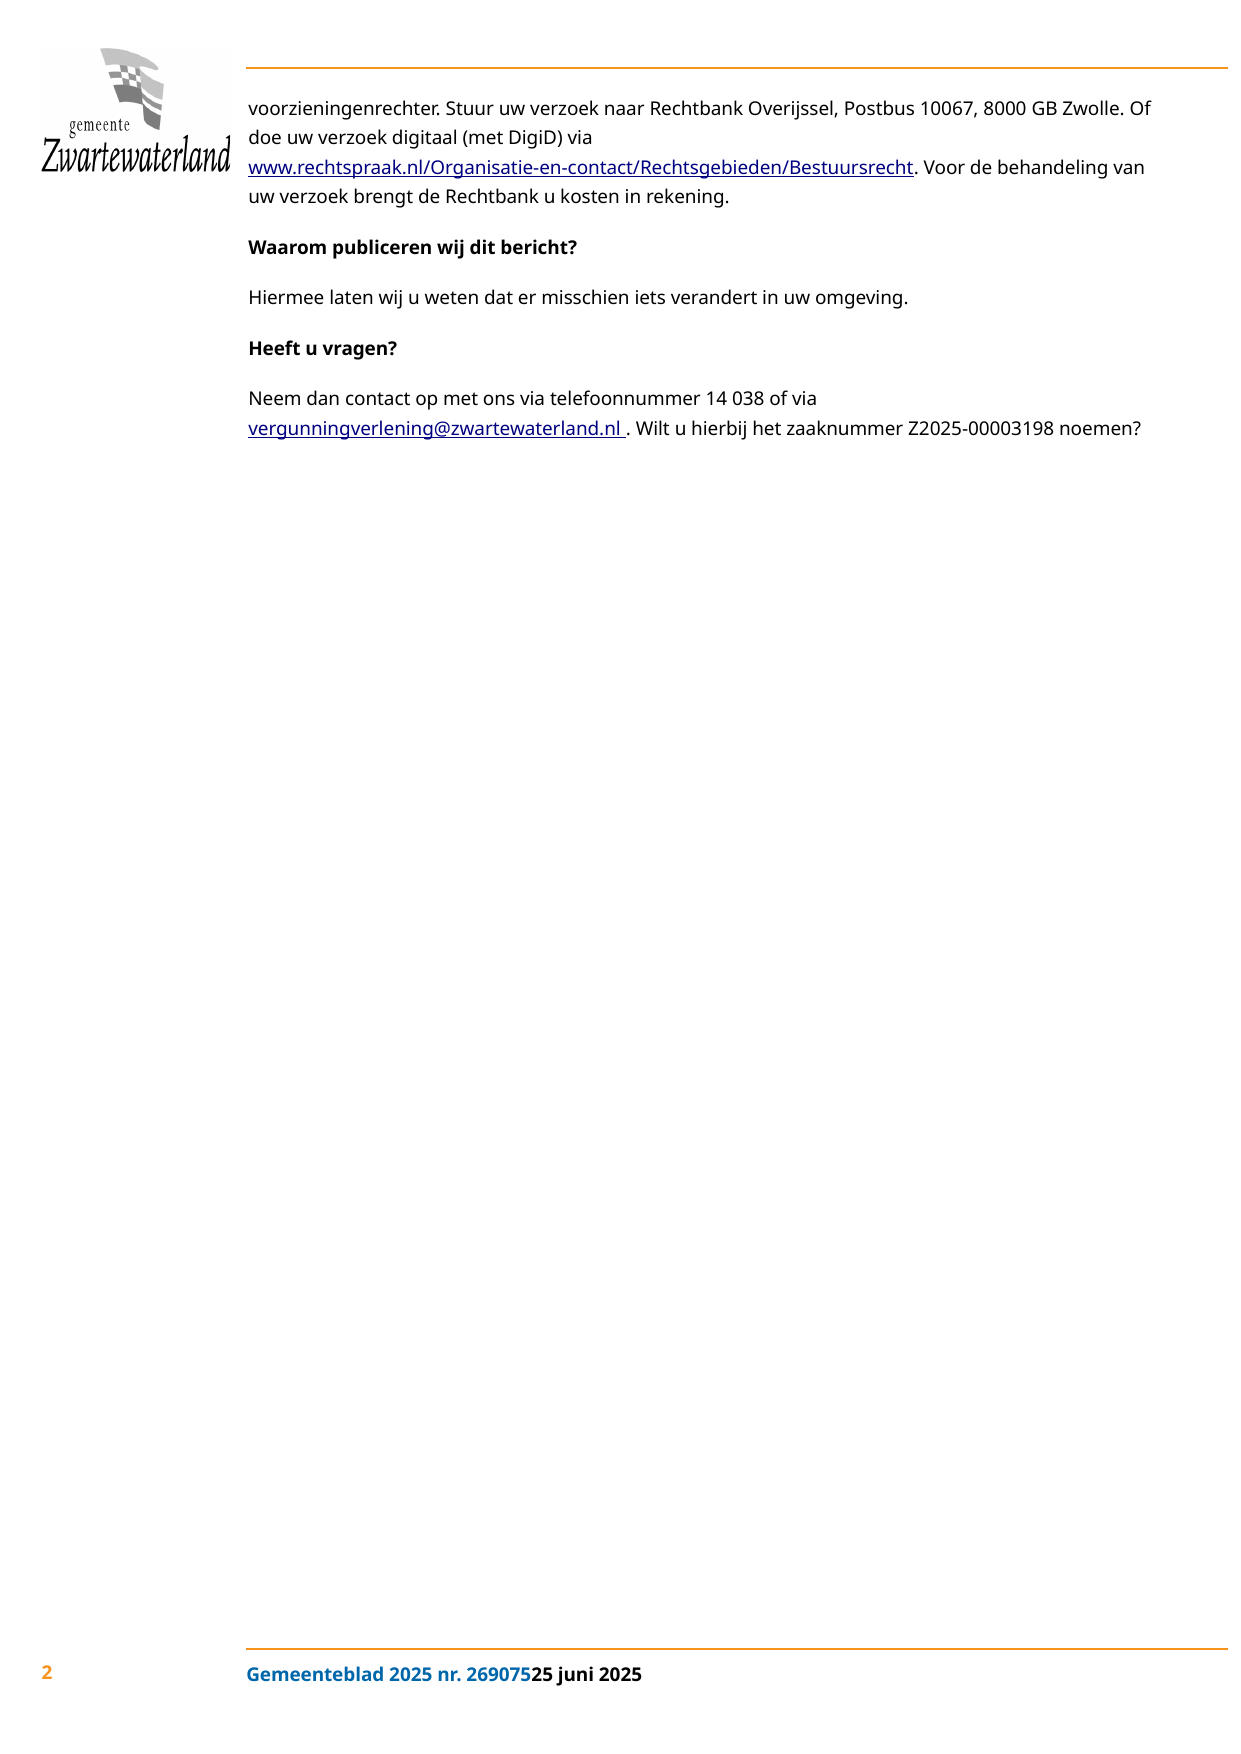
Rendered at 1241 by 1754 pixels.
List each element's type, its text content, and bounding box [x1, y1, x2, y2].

text voorzieningenrechter. Stuur uw verzoek naar Rechtbank Overijssel, Postbus 10067, 8000 GB Zwolle. Of doe uw verzoek digitaal (met DigiD) via www.rechtspraak.nl/Organisatie-en-contact/Rechtsgebieden/Bestuursrecht. Voor de behandeling van uw verzoek brengt de Rechtbank u kosten in rekening. [248, 95, 1152, 209]
text Waarom publiceren wij dit bericht? [248, 234, 1152, 260]
text Heeft u vragen? [248, 335, 1152, 361]
picture [41, 47, 231, 172]
text Neem dan contact op met ons via telefoonnummer 14 038 of via vergunningverlening@zwartewaterland.nl . Wilt u hierbij het zaaknummer Z2025-00003198 noemen? [248, 385, 1152, 441]
text Hiermee laten wij u weten dat er misschien iets verandert in uw omgeving. [248, 284, 1152, 310]
